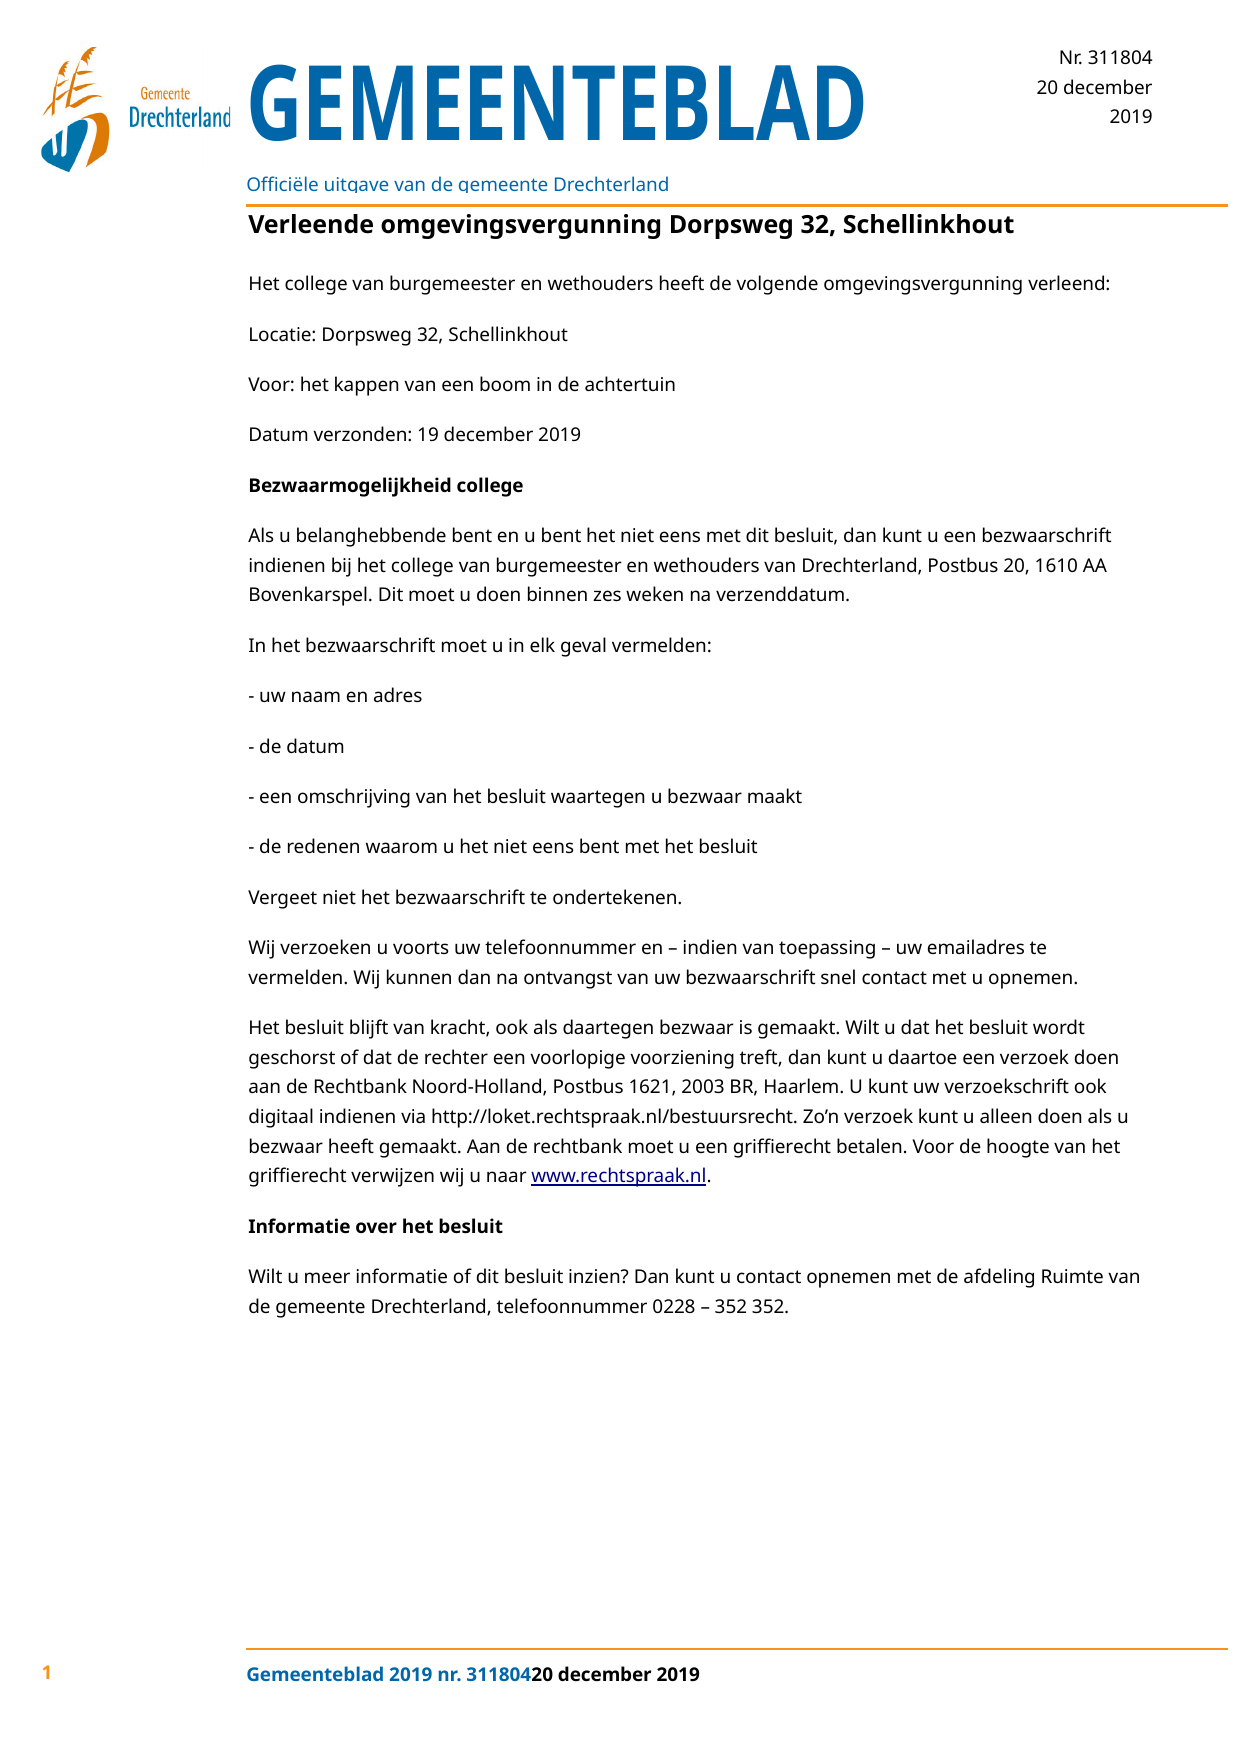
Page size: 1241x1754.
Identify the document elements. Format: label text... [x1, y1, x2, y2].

text - uw naam en adres [248, 682, 1152, 708]
text - de redenen waarom u het niet eens bent met het besluit [248, 834, 1152, 859]
text Bezwaarmogelijkheid college [248, 472, 1152, 498]
text Verleende omgevingsvergunning Dorpsweg 32, Schellinkhout [248, 207, 1152, 241]
text - een omschrijving van het besluit waartegen u bezwaar maakt [248, 783, 1152, 809]
text - de datum [248, 733, 1152, 758]
picture [226, 115, 231, 124]
text Informatie over het besluit [248, 1213, 1152, 1238]
picture [41, 158, 64, 172]
text Het college van burgemeester en wethouders heeft de volgende omgevingsvergunning verleend: [248, 270, 1152, 296]
text Datum verzonden: 19 december 2019 [248, 422, 1152, 447]
text Vergeet niet het bezwaarschrift te ondertekenen. [248, 884, 1152, 910]
text Als u belanghebbende bent en u bent het niet eens met dit besluit, dan kunt u een bezwaarschrift indienen bij het college van burgemeester en wethouders van Drechterland, Postbus 20, 1610 AA Bovenkarspel. Dit moet u doen binnen zes weken na verzenddatum. [248, 522, 1152, 607]
picture [41, 47, 231, 172]
text Locatie: Dorpsweg 32, Schellinkhout [248, 321, 1152, 346]
text Het besluit blijft van kracht, ook als daartegen bezwaar is gemaakt. Wilt u dat het besluit wordt geschorst of dat de rechter een voorlopige voorziening treft, dan kunt u daartoe een verzoek doen aan de Rechtbank Noord-Holland, Postbus 1621, 2003 BR, Haarlem. U kunt uw verzoekschrift ook digitaal indienen via http://loket.rechtspraak.nl/bestuursrecht. Zo’n verzoek kunt u alleen doen als u bezwaar heeft gemaakt. Aan de rechtbank moet u een griffierecht betalen. Voor de hoogte van het griffierecht verwijzen wij u naar www.rechtspraak.nl. [248, 1014, 1152, 1188]
text Wilt u meer informatie of dit besluit inzien? Dan kunt u contact opnemen met de afdeling Ruimte van de gemeente Drechterland, telefoonnummer 0228 – 352 352. [248, 1263, 1152, 1318]
text In het bezwaarschrift moet u in elk geval vermelden: [248, 632, 1152, 658]
text Wij verzoeken u voorts uw telefoonnummer en – indien van toepassing – uw emailadres te vermelden. Wij kunnen dan na ontvangst van uw bezwaarschrift snel contact met u opnemen. [248, 934, 1152, 990]
text Voor: het kappen van een boom in de achtertuin [248, 371, 1152, 397]
